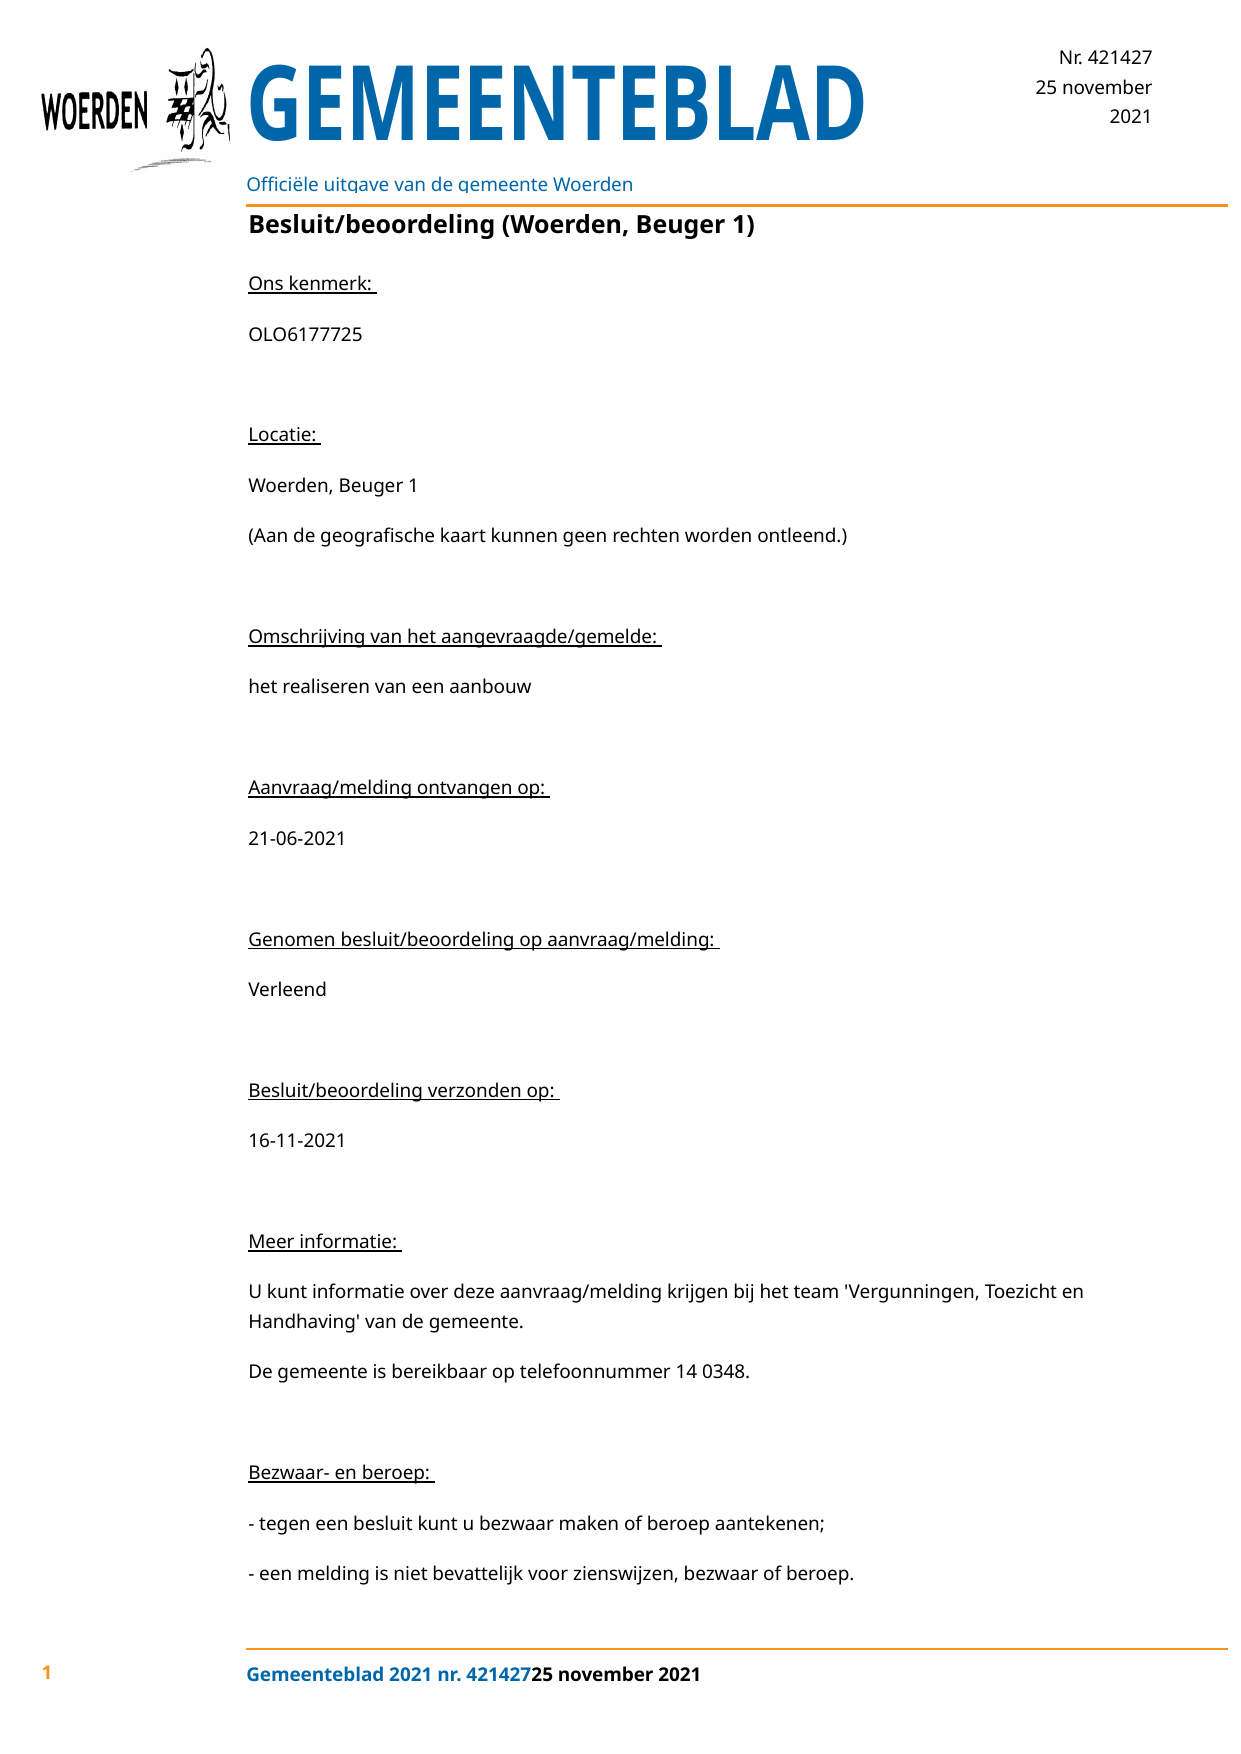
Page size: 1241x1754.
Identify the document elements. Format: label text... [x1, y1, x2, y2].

text OLO6177725 [248, 321, 1152, 346]
text Besluit/beoordeling verzonden op: [248, 1077, 1152, 1103]
picture [41, 47, 231, 172]
text - een melding is niet bevattelijk voor zienswijzen, bezwaar of beroep. [248, 1560, 1152, 1586]
text Aanvraag/melding ontvangen op: [248, 774, 1152, 800]
text U kunt informatie over deze aanvraag/melding krijgen bij het team 'Vergunningen, Toezicht en Handhaving' van de gemeente. [248, 1279, 1152, 1334]
text De gemeente is bereikbaar op telefoonnummer 14 0348. [248, 1359, 1152, 1384]
text Meer informatie: [248, 1228, 1152, 1254]
text Genomen besluit/beoordeling op aanvraag/melding: [248, 926, 1152, 951]
text - tegen een besluit kunt u bezwaar maken of beroep aantekenen; [248, 1510, 1152, 1536]
text Verleend [248, 976, 1152, 1002]
text 21-06-2021 [248, 825, 1152, 851]
text Woerden, Beuger 1 [248, 472, 1152, 498]
text het realiseren van een aanbouw [248, 674, 1152, 699]
text Besluit/beoordeling (Woerden, Beuger 1) [248, 207, 1152, 241]
text 16-11-2021 [248, 1127, 1152, 1153]
text Locatie: [248, 422, 1152, 447]
text (Aan de geografische kaart kunnen geen rechten worden ontleend.) [248, 522, 1152, 548]
text Ons kenmerk: [248, 270, 1152, 296]
text Bezwaar- en beroep: [248, 1459, 1152, 1485]
text Omschrijving van het aangevraagde/gemelde: [248, 623, 1152, 649]
